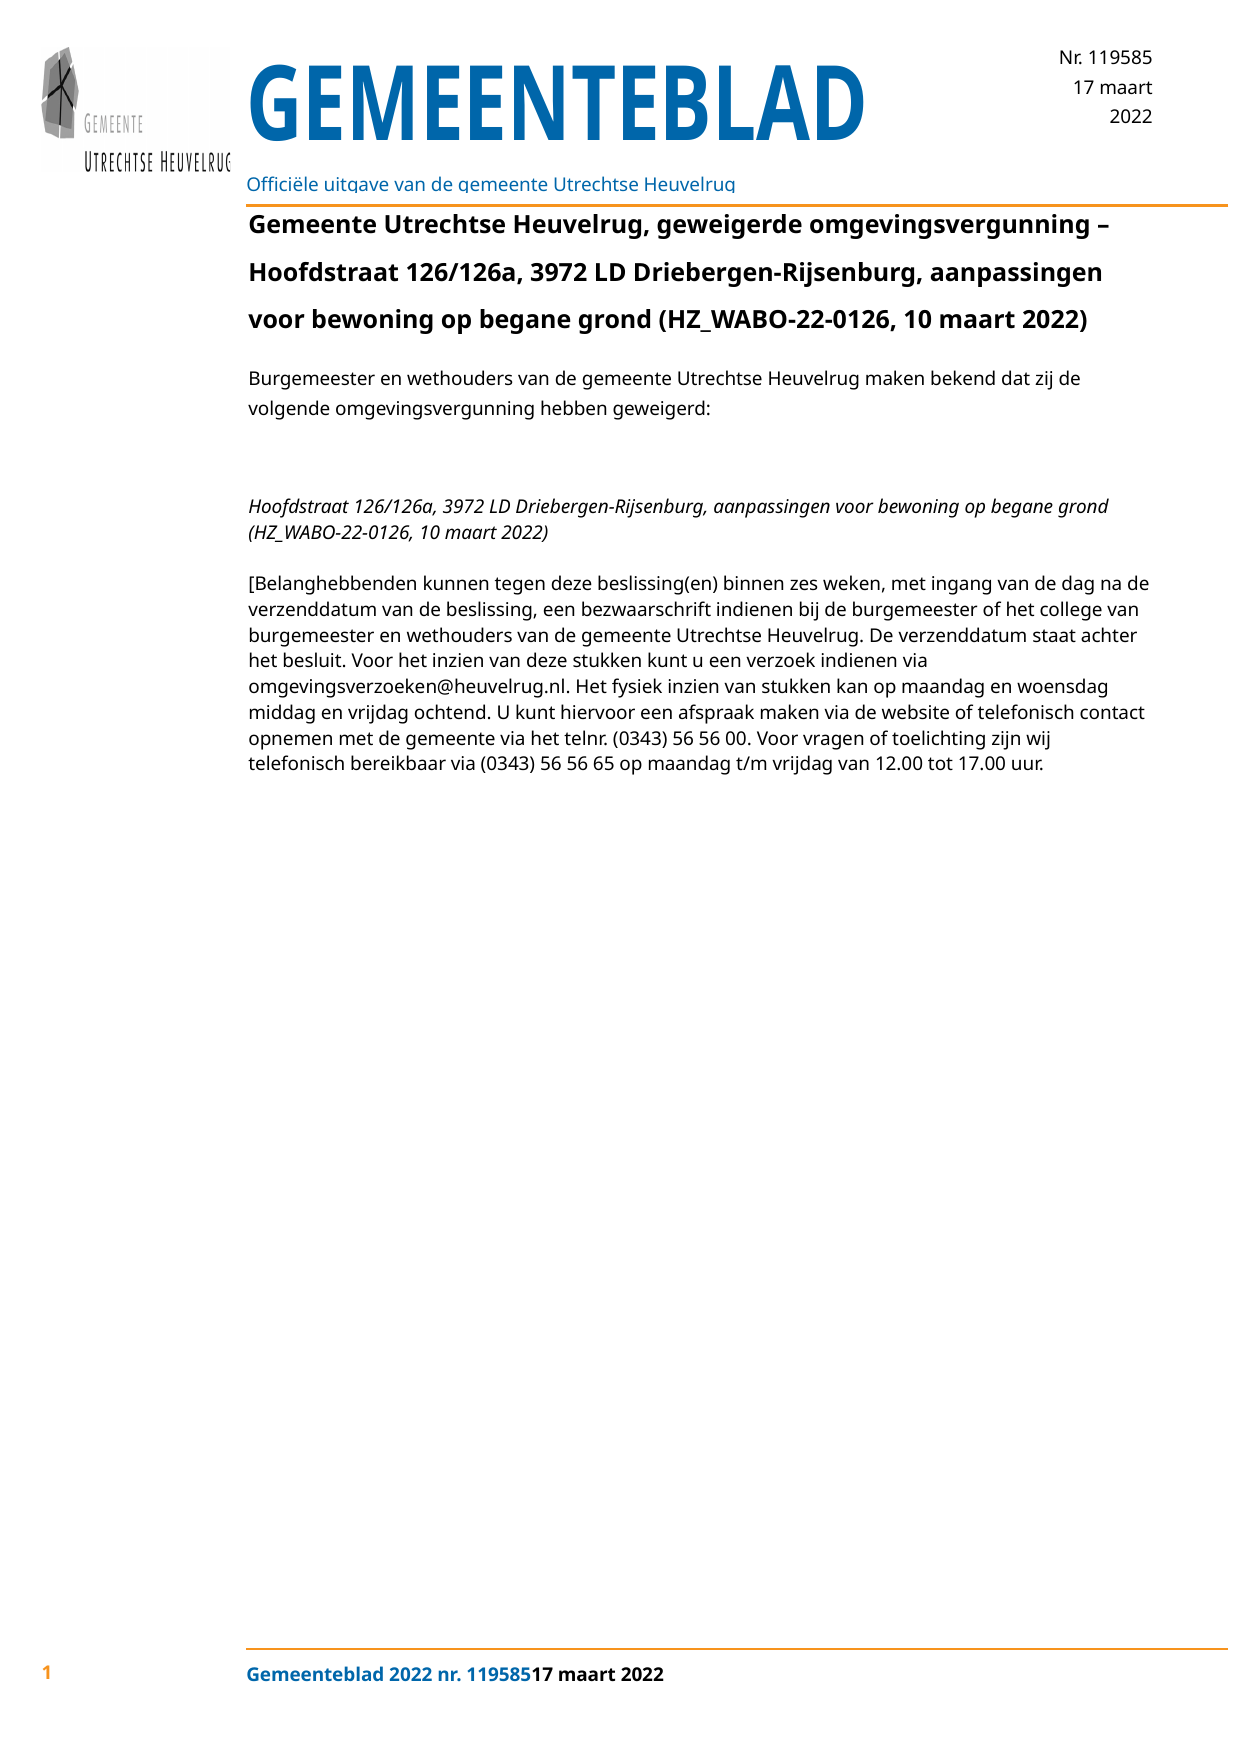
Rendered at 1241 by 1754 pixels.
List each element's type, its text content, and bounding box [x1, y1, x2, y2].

text Hoofdstraat 126/126a, 3972 LD Driebergen-Rijsenburg, aanpassingen voor bewoning op begane grond (HZ_WABO-22-0126, 10 maart 2022) [248, 493, 1152, 545]
picture [41, 47, 231, 172]
text Gemeente Utrechtse Heuvelrug, geweigerde omgevingsvergunning – Hoofdstraat 126/126a, 3972 LD Driebergen-Rijsenburg, aanpassingen voor bewoning op begane grond (HZ_WABO-22-0126, 10 maart 2022) [248, 207, 1152, 336]
text [Belanghebbenden kunnen tegen deze beslissing(en) binnen zes weken, met ingang van de dag na de verzenddatum van de beslissing, een bezwaarschrift indienen bij de burgemeester of het college van burgemeester en wethouders van de gemeente Utrechtse Heuvelrug. De verzenddatum staat achter het besluit. Voor het inzien van deze stukken kunt u een verzoek indienen via omgevingsverzoeken@heuvelrug.nl. Het fysiek inzien van stukken kan op maandag en woensdag middag en vrijdag ochtend. U kunt hiervoor een afspraak maken via de website of telefonisch contact opnemen met de gemeente via het telnr. (0343) 56 56 00. Voor vragen of toelichting zijn wij telefonisch bereikbaar via (0343) 56 56 65 op maandag t/m vrijdag van 12.00 tot 17.00 uur. [248, 571, 1152, 776]
text Burgemeester en wethouders van de gemeente Utrechtse Heuvelrug maken bekend dat zij de volgende omgevingsvergunning hebben geweigerd: [248, 366, 1152, 421]
